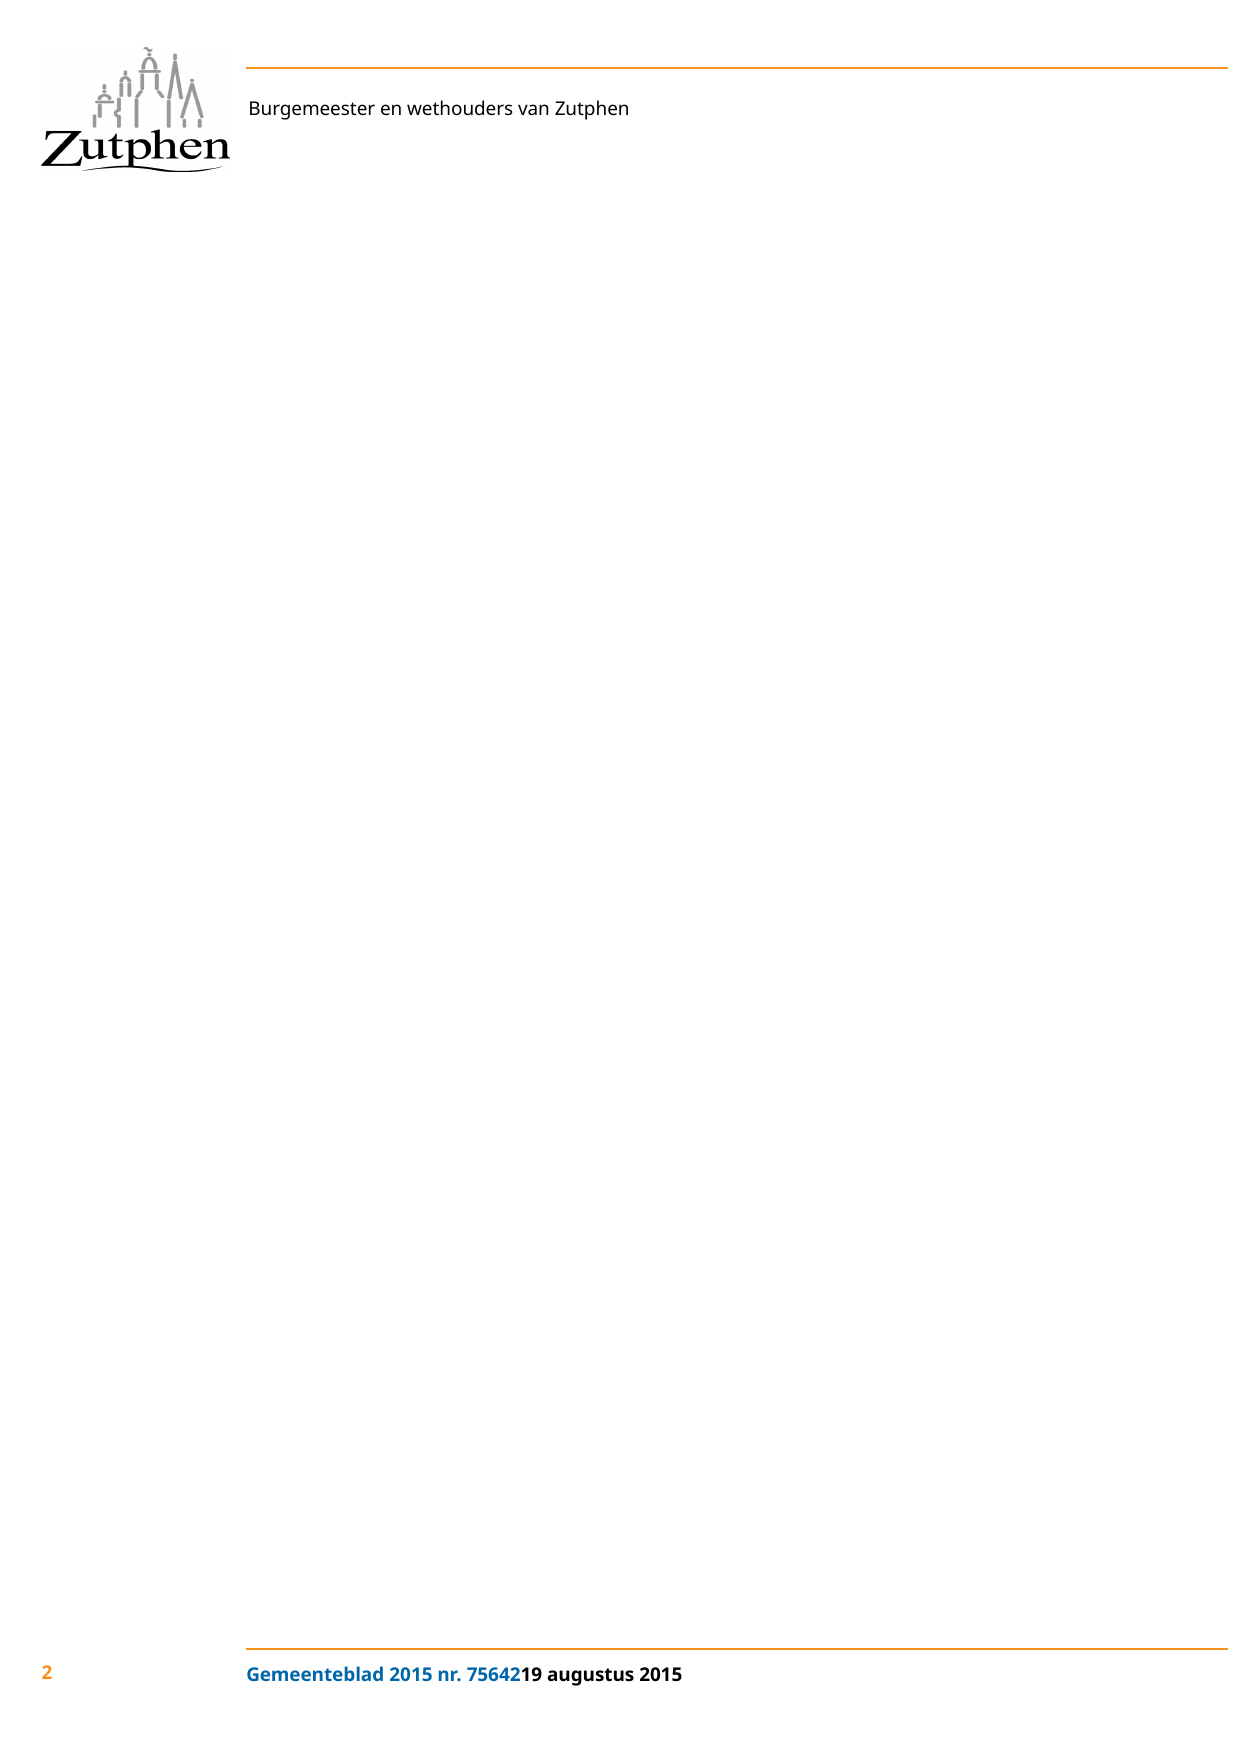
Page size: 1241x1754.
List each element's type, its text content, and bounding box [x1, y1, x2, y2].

picture [41, 47, 231, 172]
text Burgemeester en wethouders van Zutphen [248, 95, 1152, 121]
